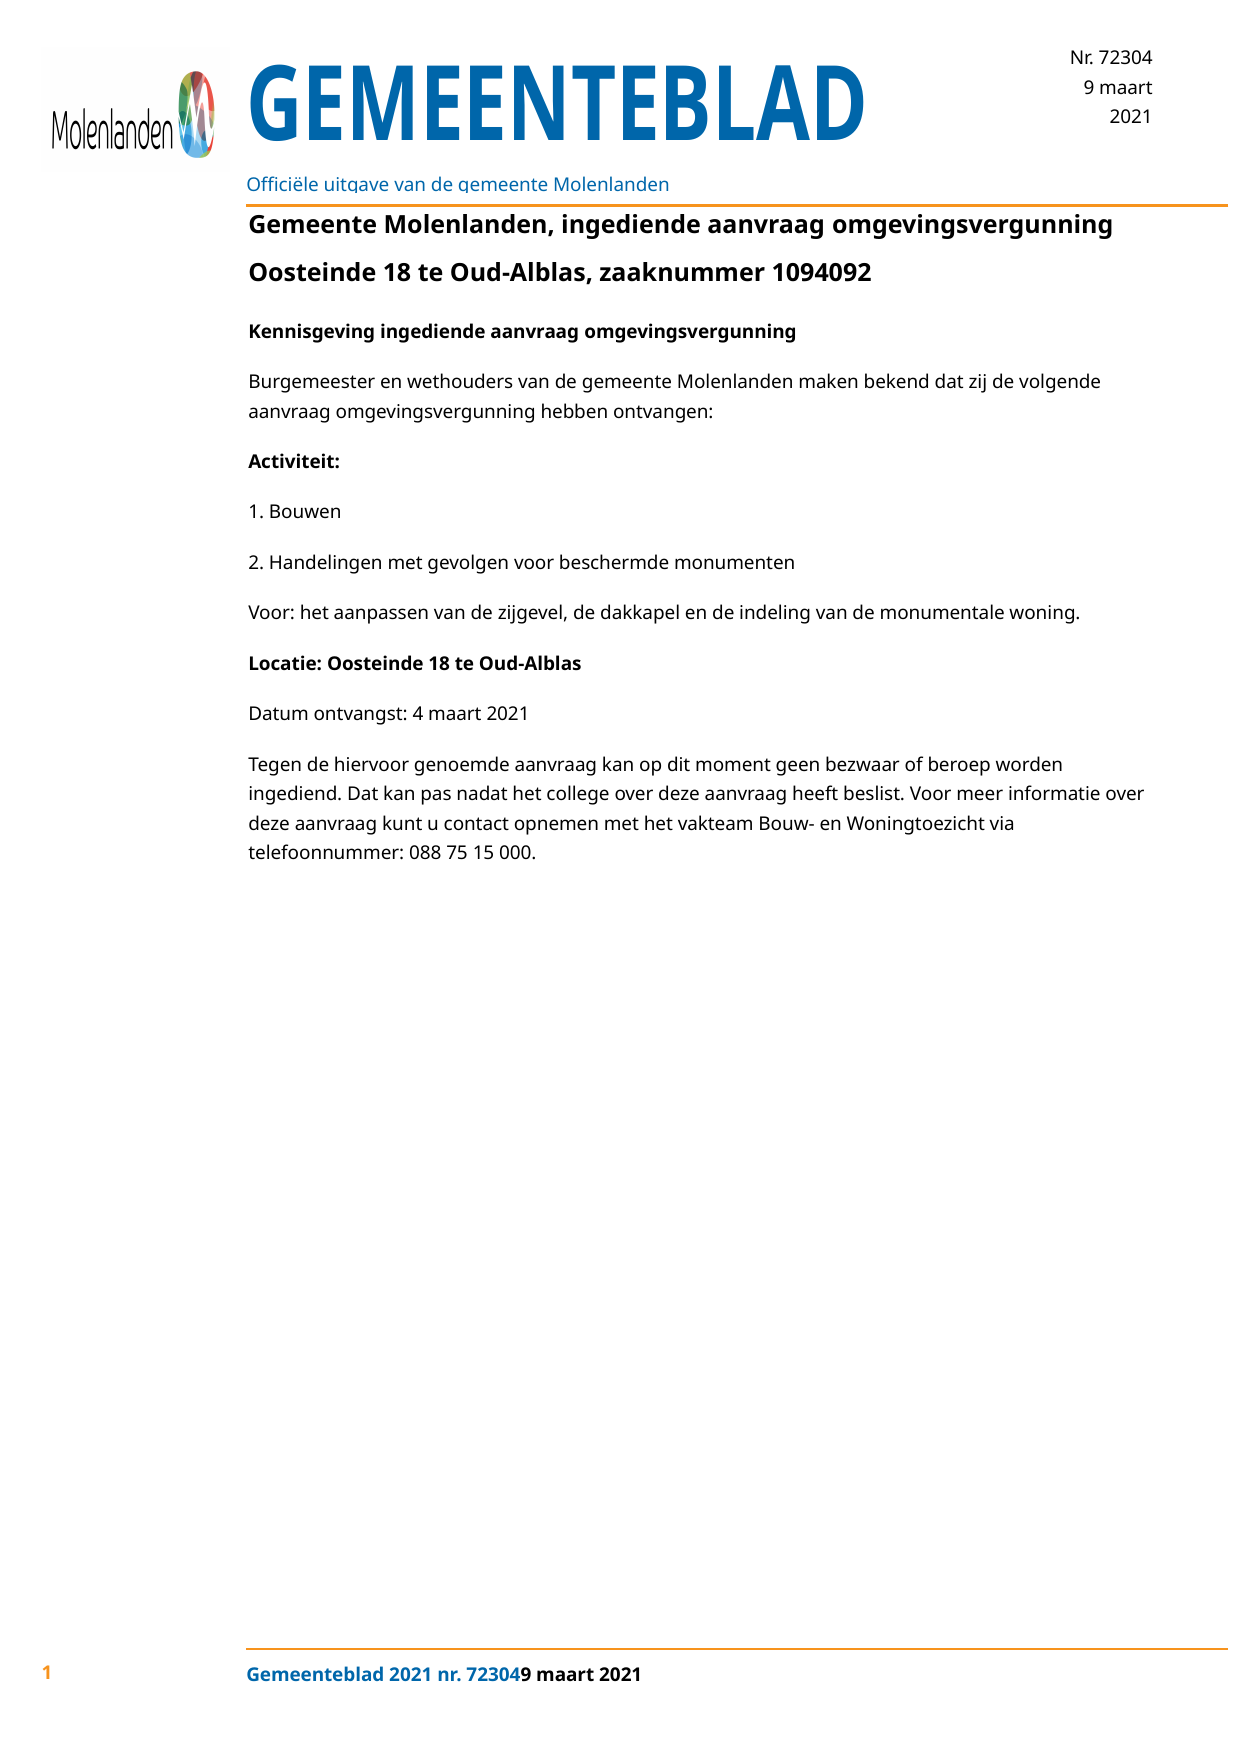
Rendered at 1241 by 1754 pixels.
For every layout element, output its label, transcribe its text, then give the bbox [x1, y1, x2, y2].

text Locatie: Oosteinde 18 te Oud-Alblas [248, 650, 1152, 676]
picture [41, 47, 231, 172]
text Burgemeester en wethouders van de gemeente Molenlanden maken bekend dat zij de volgende aanvraag omgevingsvergunning hebben ontvangen: [248, 368, 1152, 424]
text Voor: het aanpassen van de zijgevel, de dakkapel en de indeling van de monumentale woning. [248, 599, 1152, 625]
text Kennisgeving ingediende aanvraag omgevingsvergunning [248, 318, 1152, 344]
text Datum ontvangst: 4 maart 2021 [248, 700, 1152, 726]
text 1. Bouwen [248, 499, 1152, 524]
text Gemeente Molenlanden, ingediende aanvraag omgevingsvergunning Oosteinde 18 te Oud-Alblas, zaaknummer 1094092 [248, 207, 1152, 288]
text Activiteit: [248, 448, 1152, 474]
text 2. Handelingen met gevolgen voor beschermde monumenten [248, 549, 1152, 575]
text Tegen de hiervoor genoemde aanvraag kan op dit moment geen bezwaar of beroep worden ingediend. Dat kan pas nadat het college over deze aanvraag heeft beslist. Voor meer informatie over deze aanvraag kunt u contact opnemen met het vakteam Bouw- en Woningtoezicht via telefoonnummer: 088 75 15 000. [248, 751, 1152, 865]
